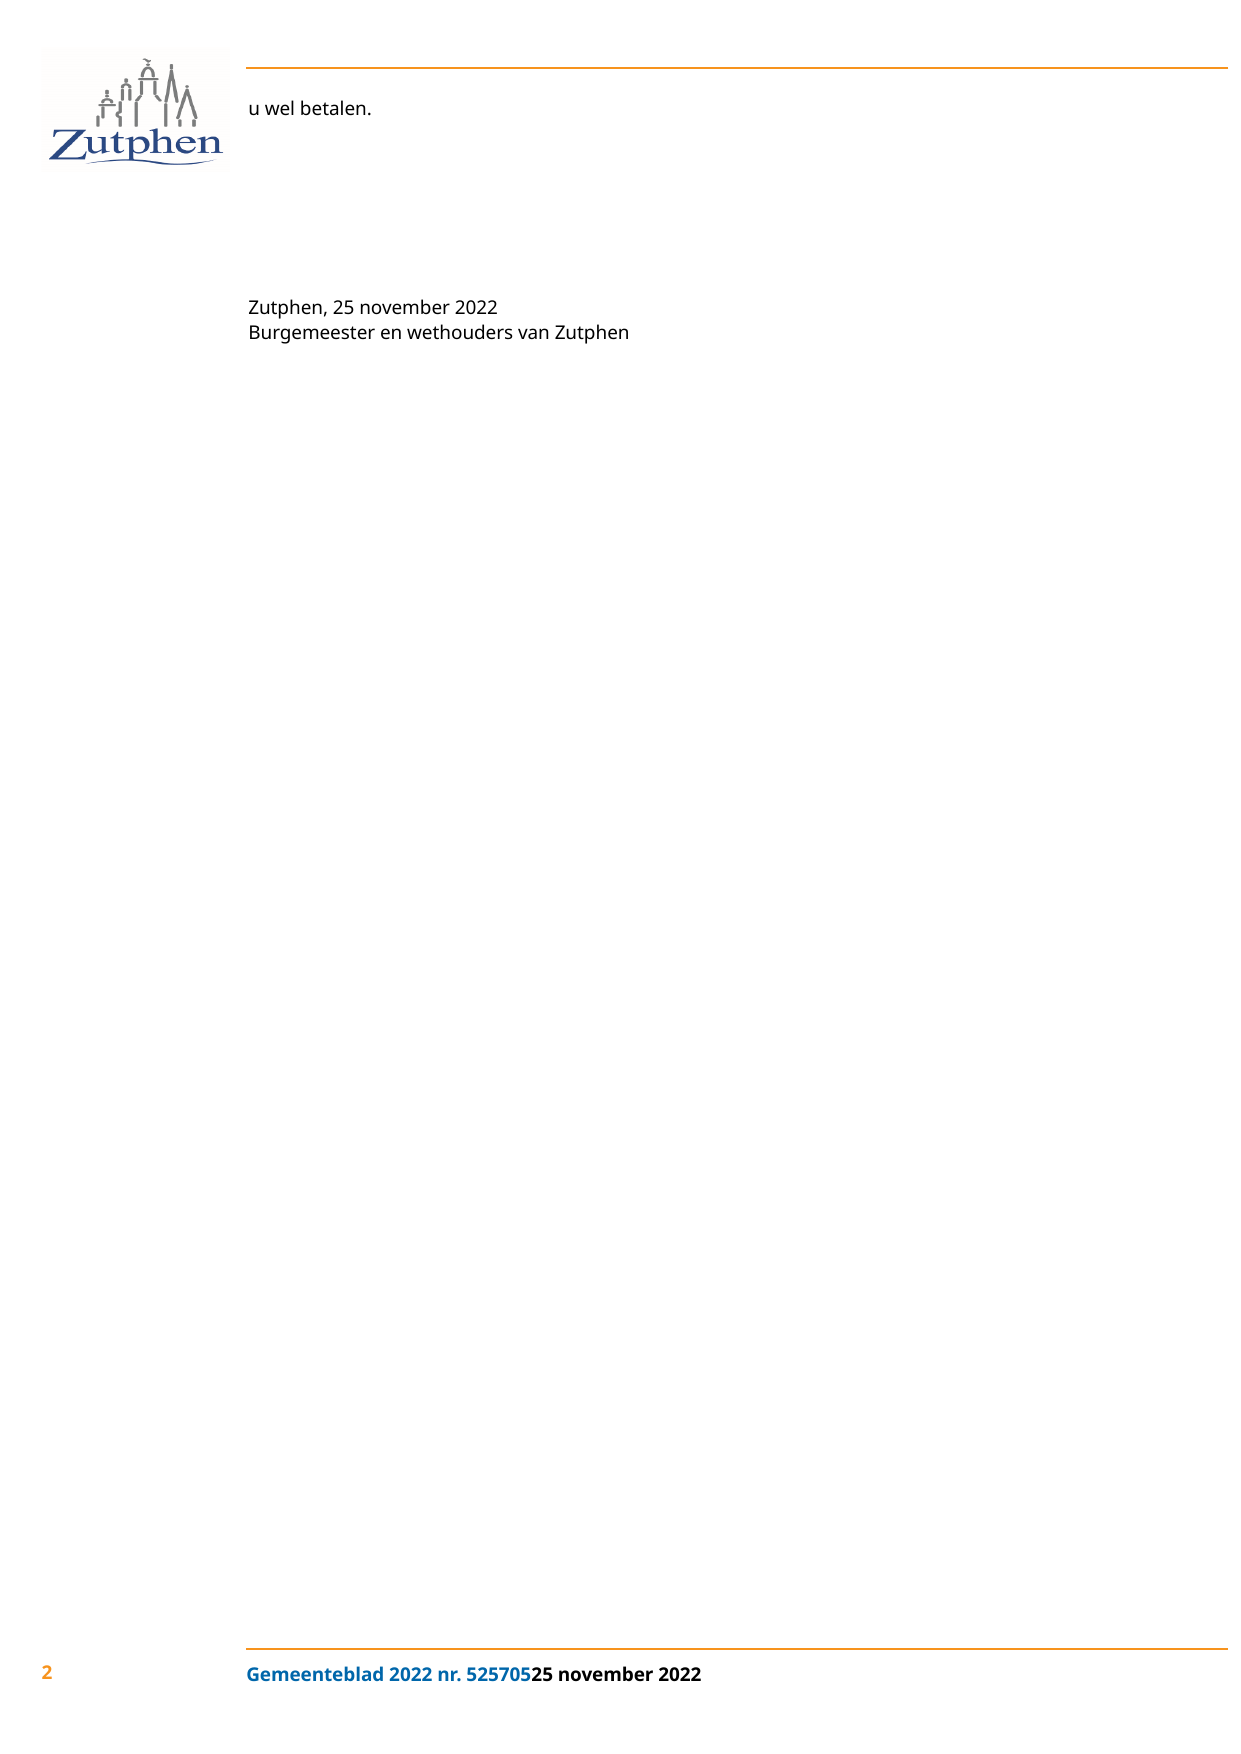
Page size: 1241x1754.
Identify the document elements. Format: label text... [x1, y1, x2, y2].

text u wel betalen. [248, 95, 1152, 121]
text Zutphen, 25 november 2022 [248, 294, 1152, 319]
picture [41, 47, 231, 172]
text Burgemeester en wethouders van Zutphen [248, 319, 1152, 345]
